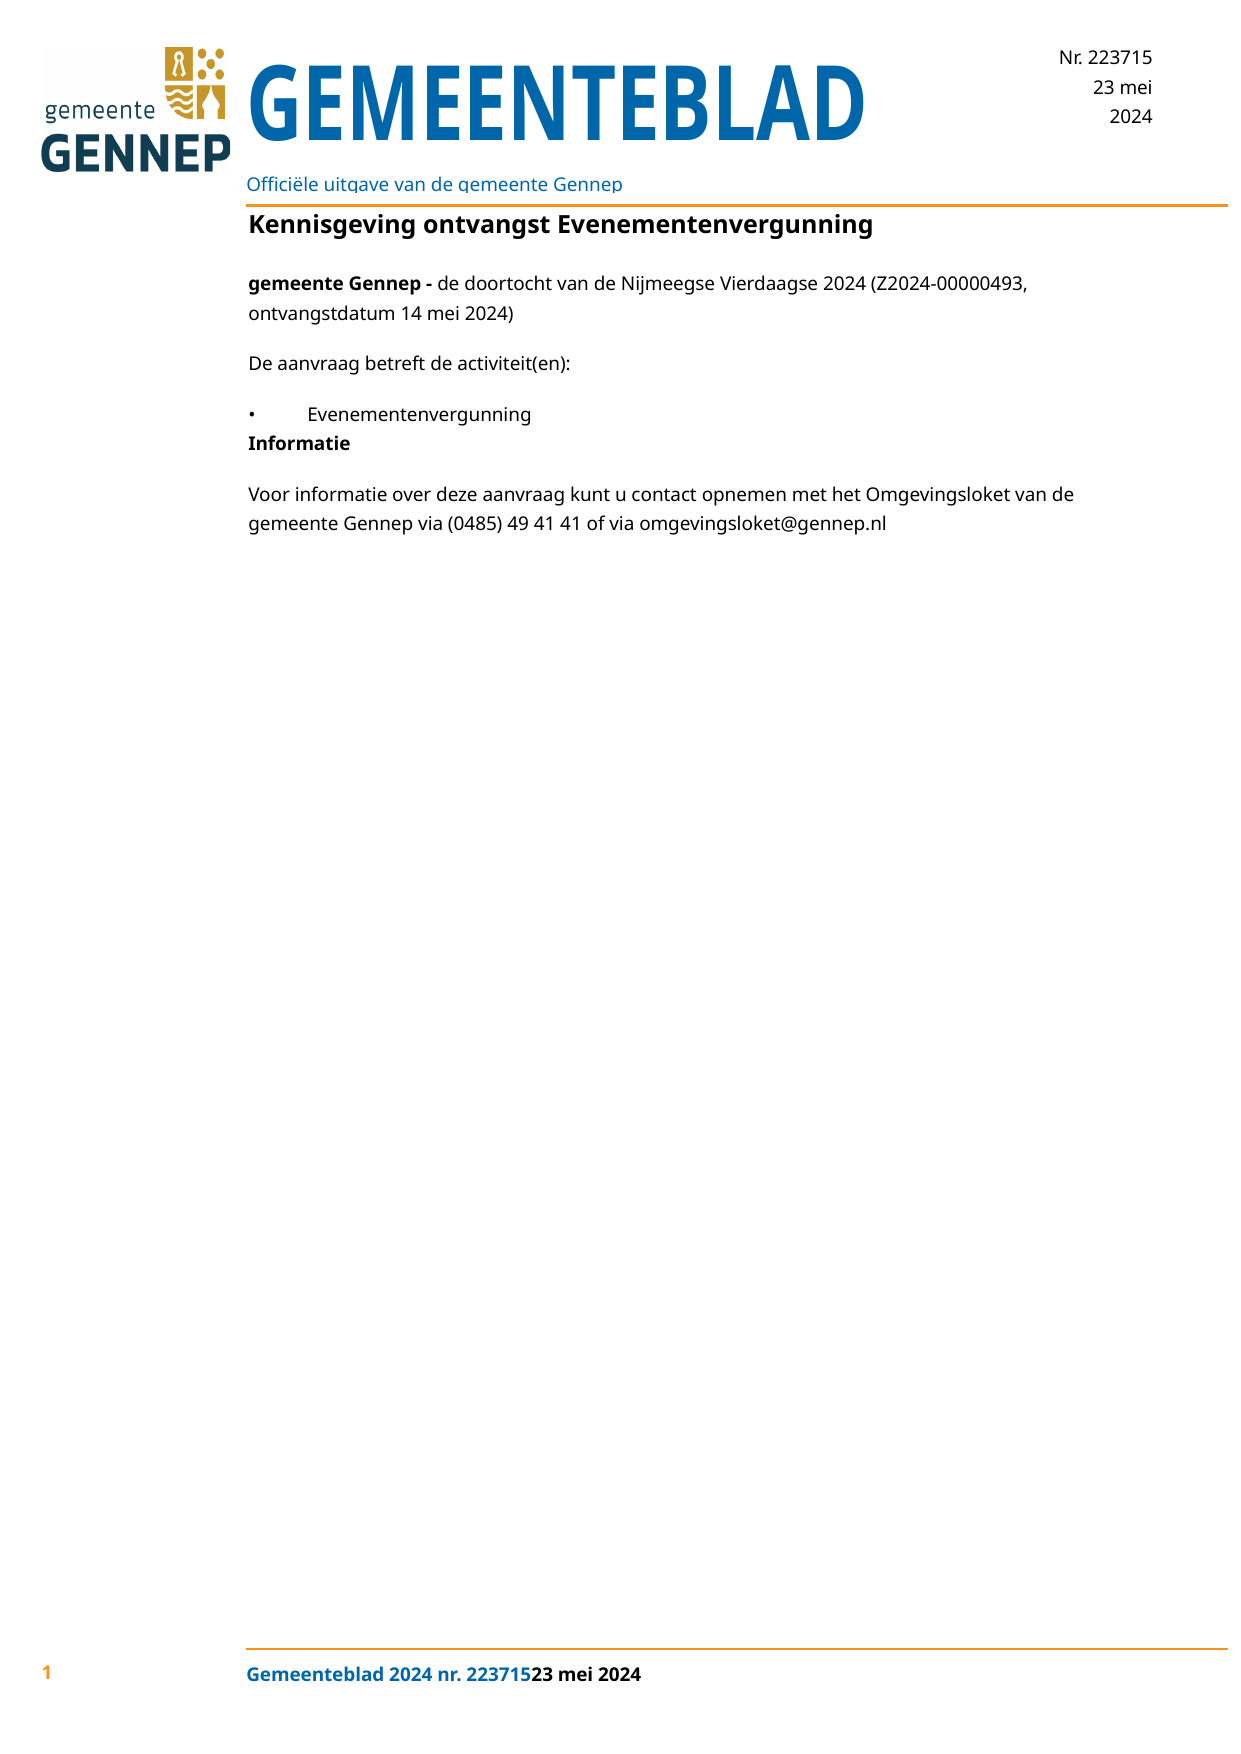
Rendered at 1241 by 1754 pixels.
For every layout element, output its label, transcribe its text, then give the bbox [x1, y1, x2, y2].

text Voor informatie over deze aanvraag kunt u contact opnemen met het Omgevingsloket van de gemeente Gennep via (0485) 49 41 41 of via omgevingsloket@gennep.nl [248, 481, 1152, 536]
text gemeente Gennep - de doortocht van de Nijmeegse Vierdaagse 2024 (Z2024-00000493, ontvangstdatum 14 mei 2024) [248, 270, 1152, 326]
picture [41, 47, 231, 172]
text Informatie [248, 430, 1152, 456]
list Evenementenvergunning [248, 401, 1152, 426]
text Kennisgeving ontvangst Evenementenvergunning [248, 207, 1152, 241]
text De aanvraag betreft de activiteit(en): [248, 350, 1152, 376]
